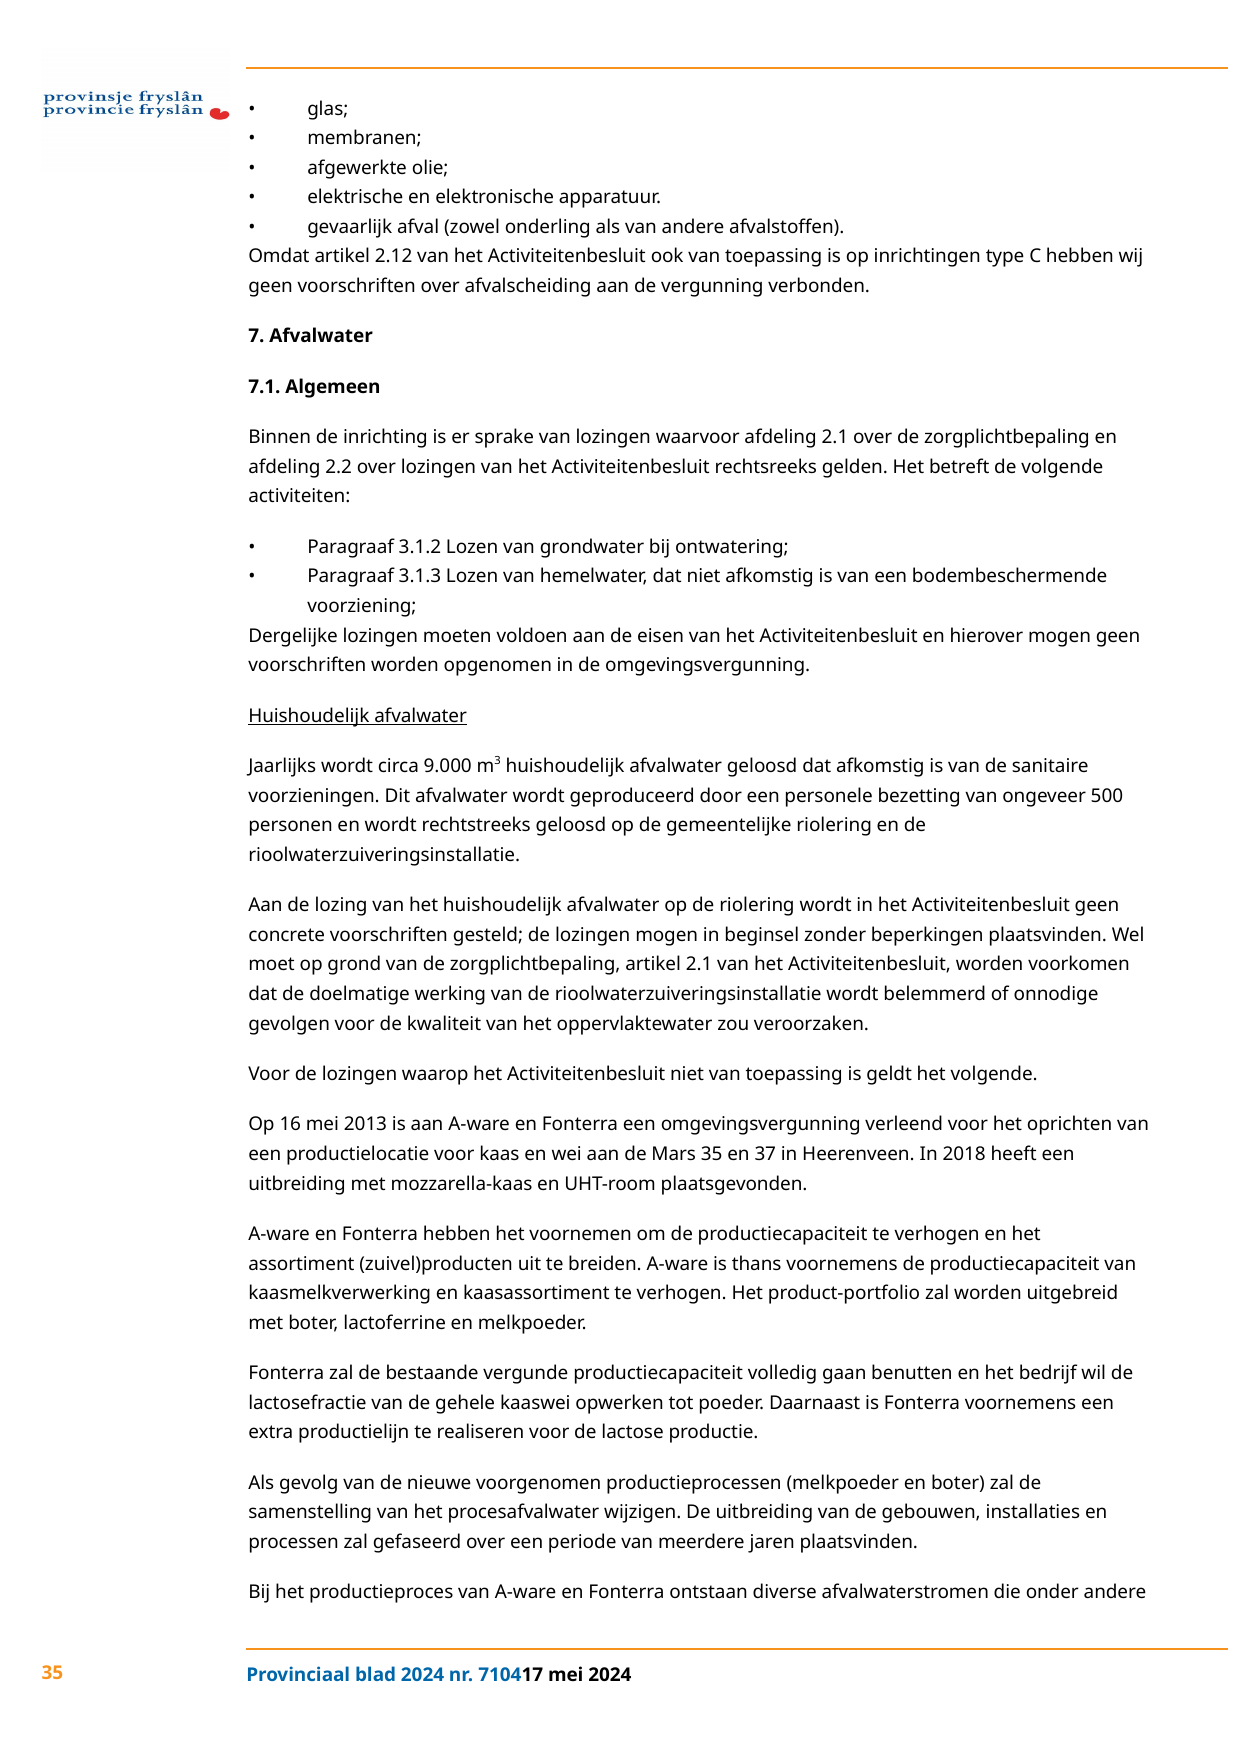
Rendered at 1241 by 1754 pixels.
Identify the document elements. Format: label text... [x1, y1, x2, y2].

text 7.1. Algemeen [248, 373, 1152, 399]
text A-ware en Fonterra hebben het voornemen om de productiecapaciteit te verhogen en het assortiment (zuivel)producten uit te breiden. A-ware is thans voornemens de productiecapaciteit van kaasmelkverwerking en kaasassortiment te verhogen. Het product-portfolio zal worden uitgebreid met boter, lactoferrine en melkpoeder. [248, 1220, 1152, 1335]
text Aan de lozing van het huishoudelijk afvalwater op de riolering wordt in het Activiteitenbesluit geen concrete voorschriften gesteld; de lozingen mogen in beginsel zonder beperkingen plaatsvinden. Wel moet op grond van de zorgplichtbepaling, artikel 2.1 van het Activiteitenbesluit, worden voorkomen dat de doelmatige werking van de rioolwaterzuiveringsinstallatie wordt belemmerd of onnodige gevolgen voor de kwaliteit van het oppervlaktewater zou veroorzaken. [248, 891, 1152, 1036]
picture [41, 47, 231, 172]
text Huishoudelijk afvalwater [248, 702, 1152, 728]
list gevaarlijk afval (zowel onderling als van andere afvalstoffen). [248, 213, 1152, 239]
text Voor de lozingen waarop het Activiteitenbesluit niet van toepassing is geldt het volgende. [248, 1060, 1152, 1086]
text Bij het productieproces van A-ware en Fonterra ontstaan diverse afvalwaterstromen die onder andere [248, 1578, 1152, 1604]
list elektrische en elektronische apparatuur. [248, 183, 1152, 209]
list Paragraaf 3.1.3 Lozen van hemelwater, dat niet afkomstig is van een bodembeschermende voorziening; [248, 563, 1152, 618]
text Dergelijke lozingen moeten voldoen aan de eisen van het Activiteitenbesluit en hierover mogen geen voorschriften worden opgenomen in de omgevingsvergunning. [248, 622, 1152, 677]
list afgewerkte olie; [248, 154, 1152, 180]
text Binnen de inrichting is er sprake van lozingen waarvoor afdeling 2.1 over de zorgplichtbepaling en afdeling 2.2 over lozingen van het Activiteitenbesluit rechtsreeks gelden. Het betreft de volgende activiteiten: [248, 423, 1152, 508]
text Op 16 mei 2013 is aan A-ware en Fonterra een omgevingsvergunning verleend voor het oprichten van een productielocatie voor kaas en wei aan de Mars 35 en 37 in Heerenveen. In 2018 heeft een uitbreiding met mozzarella-kaas en UHT-room plaatsgevonden. [248, 1111, 1152, 1196]
list Paragraaf 3.1.2 Lozen van grondwater bij ontwatering; [248, 533, 1152, 559]
text 7. Afvalwater [248, 323, 1152, 348]
text Fonterra zal de bestaande vergunde productiecapaciteit volledig gaan benutten en het bedrijf wil de lactosefractie van de gehele kaaswei opwerken tot poeder. Daarnaast is Fonterra voornemens een extra productielijn te realiseren voor de lactose productie. [248, 1359, 1152, 1444]
list membranen; [248, 124, 1152, 150]
text Als gevolg van de nieuwe voorgenomen productieprocessen (melkpoeder en boter) zal de samenstelling van het procesafvalwater wijzigen. De uitbreiding van de gebouwen, installaties en processen zal gefaseerd over een periode van meerdere jaren plaatsvinden. [248, 1469, 1152, 1554]
text Jaarlijks wordt circa 9.000 m3 huishoudelijk afvalwater geloosd dat afkomstig is van de sanitaire voorzieningen. Dit afvalwater wordt geproduceerd door een personele bezetting van ongeveer 500 personen en wordt rechtstreeks geloosd op de gemeentelijke riolering en de rioolwaterzuiveringsinstallatie. [248, 752, 1152, 867]
text Omdat artikel 2.12 van het Activiteitenbesluit ook van toepassing is op inrichtingen type C hebben wij geen voorschriften over afvalscheiding aan de vergunning verbonden. [248, 243, 1152, 298]
list glas; [248, 95, 1152, 121]
